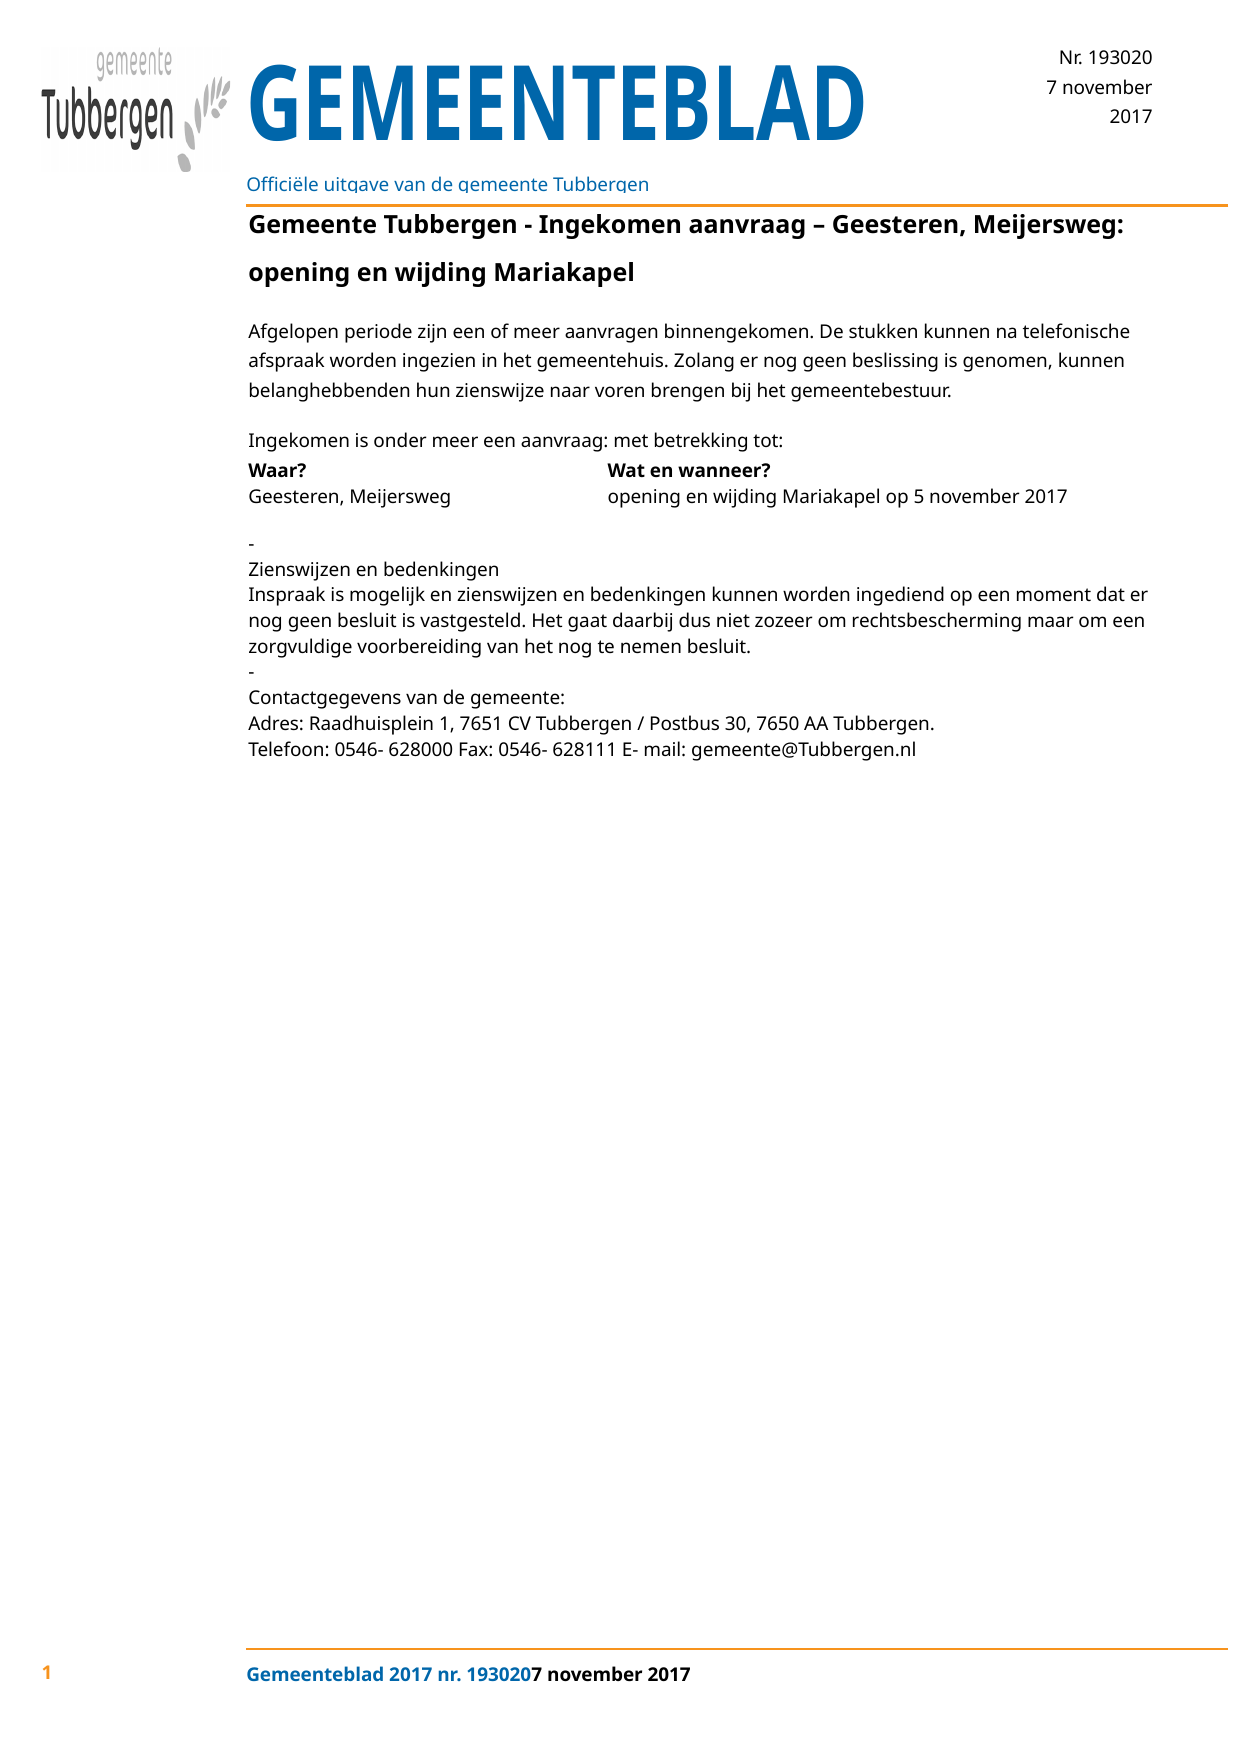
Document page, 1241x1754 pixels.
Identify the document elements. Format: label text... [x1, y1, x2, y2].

table_cell opening en wijding Mariakapel op 5 november 2017 [608, 483, 1152, 509]
text Contactgegevens van de gemeente: [248, 684, 1152, 710]
text Telefoon: 0546- 628000 Fax: 0546- 628111 E- mail: gemeente@Tubbergen.nl [248, 736, 1152, 762]
text - [248, 530, 1152, 556]
text Gemeente Tubbergen - Ingekomen aanvraag – Geesteren, Meijersweg: opening en wijding Mariakapel [248, 207, 1152, 288]
text Ingekomen is onder meer een aanvraag: met betrekking tot: [248, 427, 1152, 453]
text - [248, 659, 1152, 684]
text Zienswijzen en bedenkingen [248, 556, 1152, 582]
text Adres: Raadhuisplein 1, 7651 CV Tubbergen / Postbus 30, 7650 AA Tubbergen. [248, 710, 1152, 736]
text Afgelopen periode zijn een of meer aanvragen binnengekomen. De stukken kunnen na telefonische afspraak worden ingezien in het gemeentehuis. Zolang er nog geen beslissing is genomen, kunnen belanghebbenden hun zienswijze naar voren brengen bij het gemeentebestuur. [248, 318, 1152, 403]
text Inspraak is mogelijk en zienswijzen en bedenkingen kunnen worden ingediend op een moment dat er nog geen besluit is vastgesteld. Het gaat daarbij dus niet zozeer om rechtsbescherming maar om een zorgvuldige voorbereiding van het nog te nemen besluit. [248, 582, 1152, 659]
picture [41, 47, 231, 172]
table_header Waar? [248, 457, 607, 483]
table_header Wat en wanneer? [608, 457, 1152, 483]
table_cell Geesteren, Meijersweg [248, 483, 607, 509]
